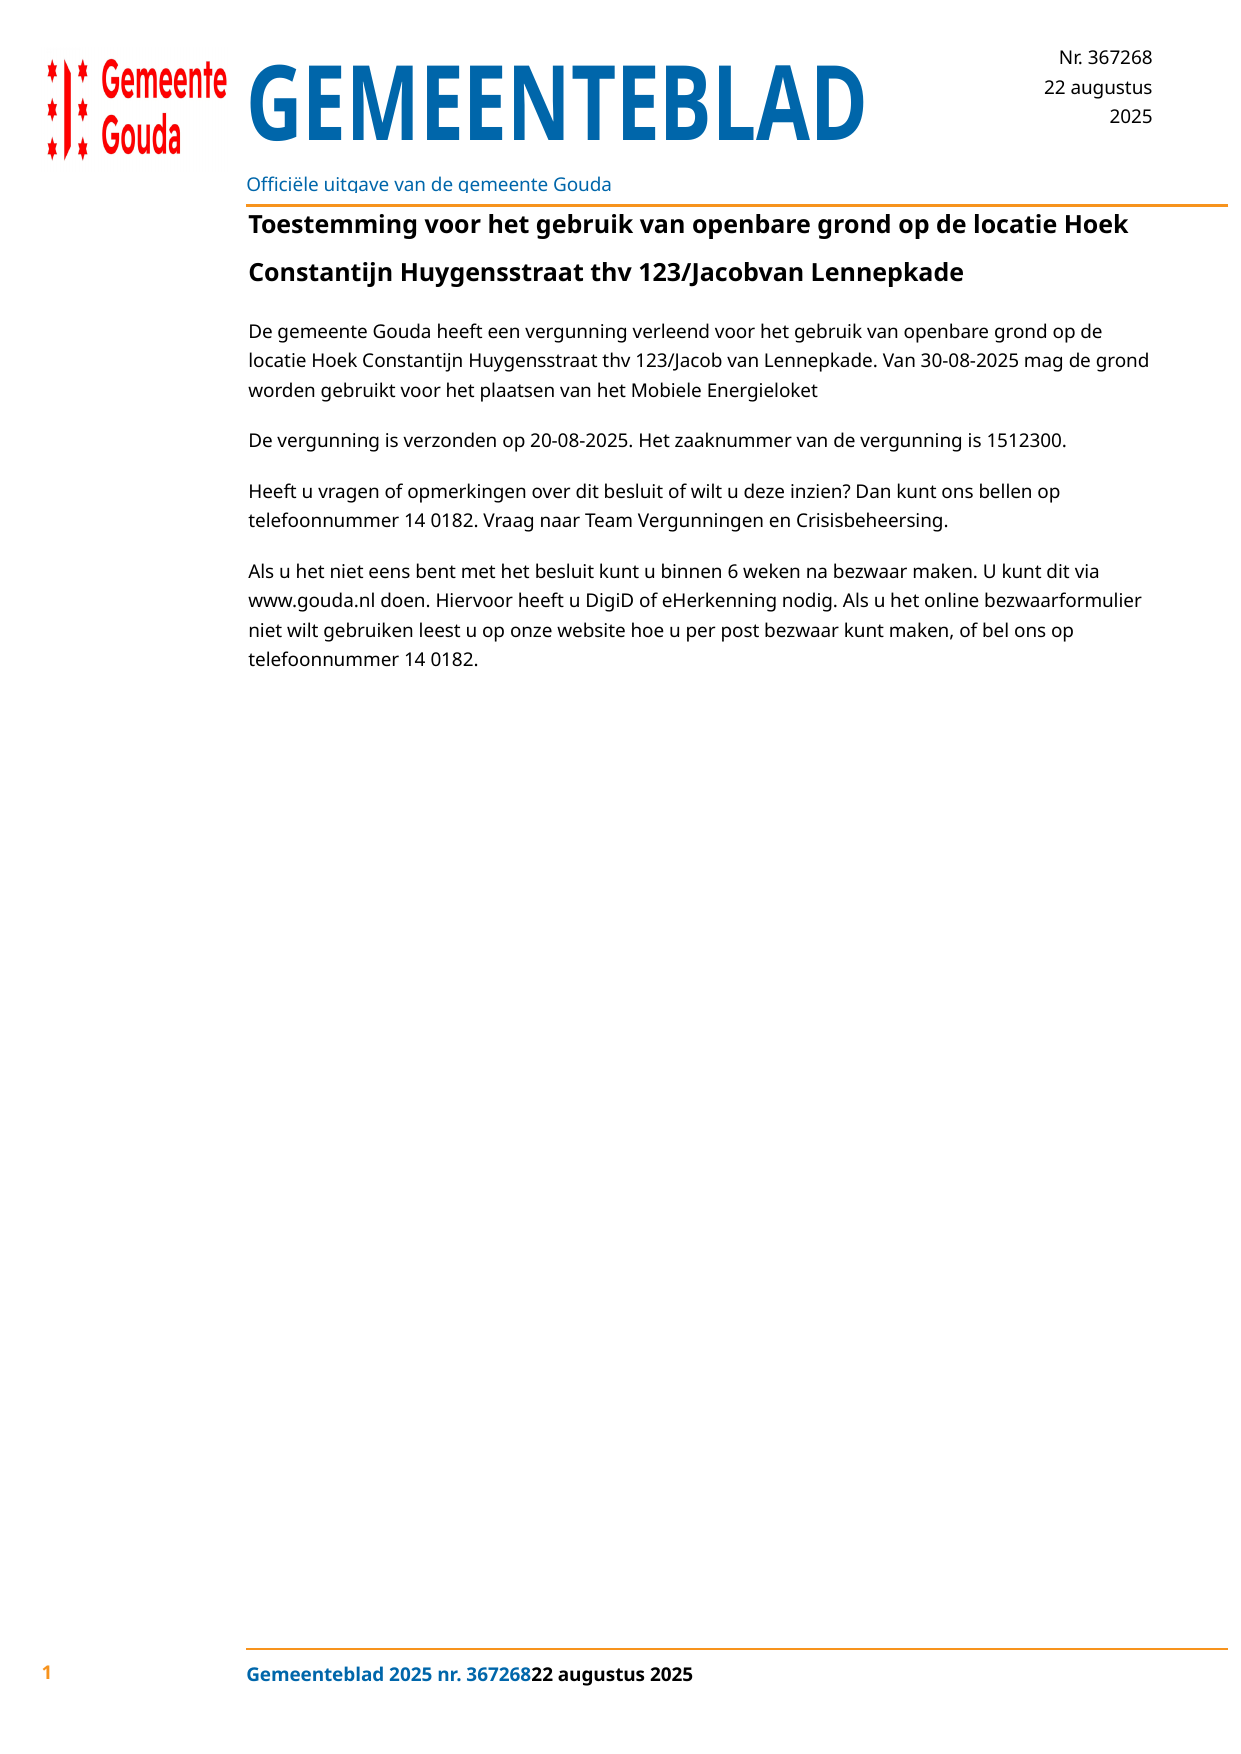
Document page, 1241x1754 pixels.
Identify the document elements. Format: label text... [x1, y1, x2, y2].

text Heeft u vragen of opmerkingen over dit besluit of wilt u deze inzien? Dan kunt ons bellen op telefoonnummer 14 0182. Vraag naar Team Vergunningen en Crisisbeheersing. [248, 478, 1152, 533]
text De gemeente Gouda heeft een vergunning verleend voor het gebruik van openbare grond op de locatie Hoek Constantijn Huygensstraat thv 123/Jacob van Lennepkade. Van 30-08-2025 mag de grond worden gebruikt voor het plaatsen van het Mobiele Energieloket [248, 318, 1152, 403]
text De vergunning is verzonden op 20-08-2025. Het zaaknummer van de vergunning is 1512300. [248, 427, 1152, 453]
text Als u het niet eens bent met het besluit kunt u binnen 6 weken na bezwaar maken. U kunt dit via www.gouda.nl doen. Hiervoor heeft u DigiD of eHerkenning nodig. Als u het online bezwaarformulier niet wilt gebruiken leest u op onze website hoe u per post bezwaar kunt maken, of bel ons op telefoonnummer 14 0182. [248, 558, 1152, 672]
text Toestemming voor het gebruik van openbare grond op de locatie Hoek Constantijn Huygensstraat thv 123/Jacobvan Lennepkade [248, 207, 1152, 288]
picture [41, 47, 231, 172]
